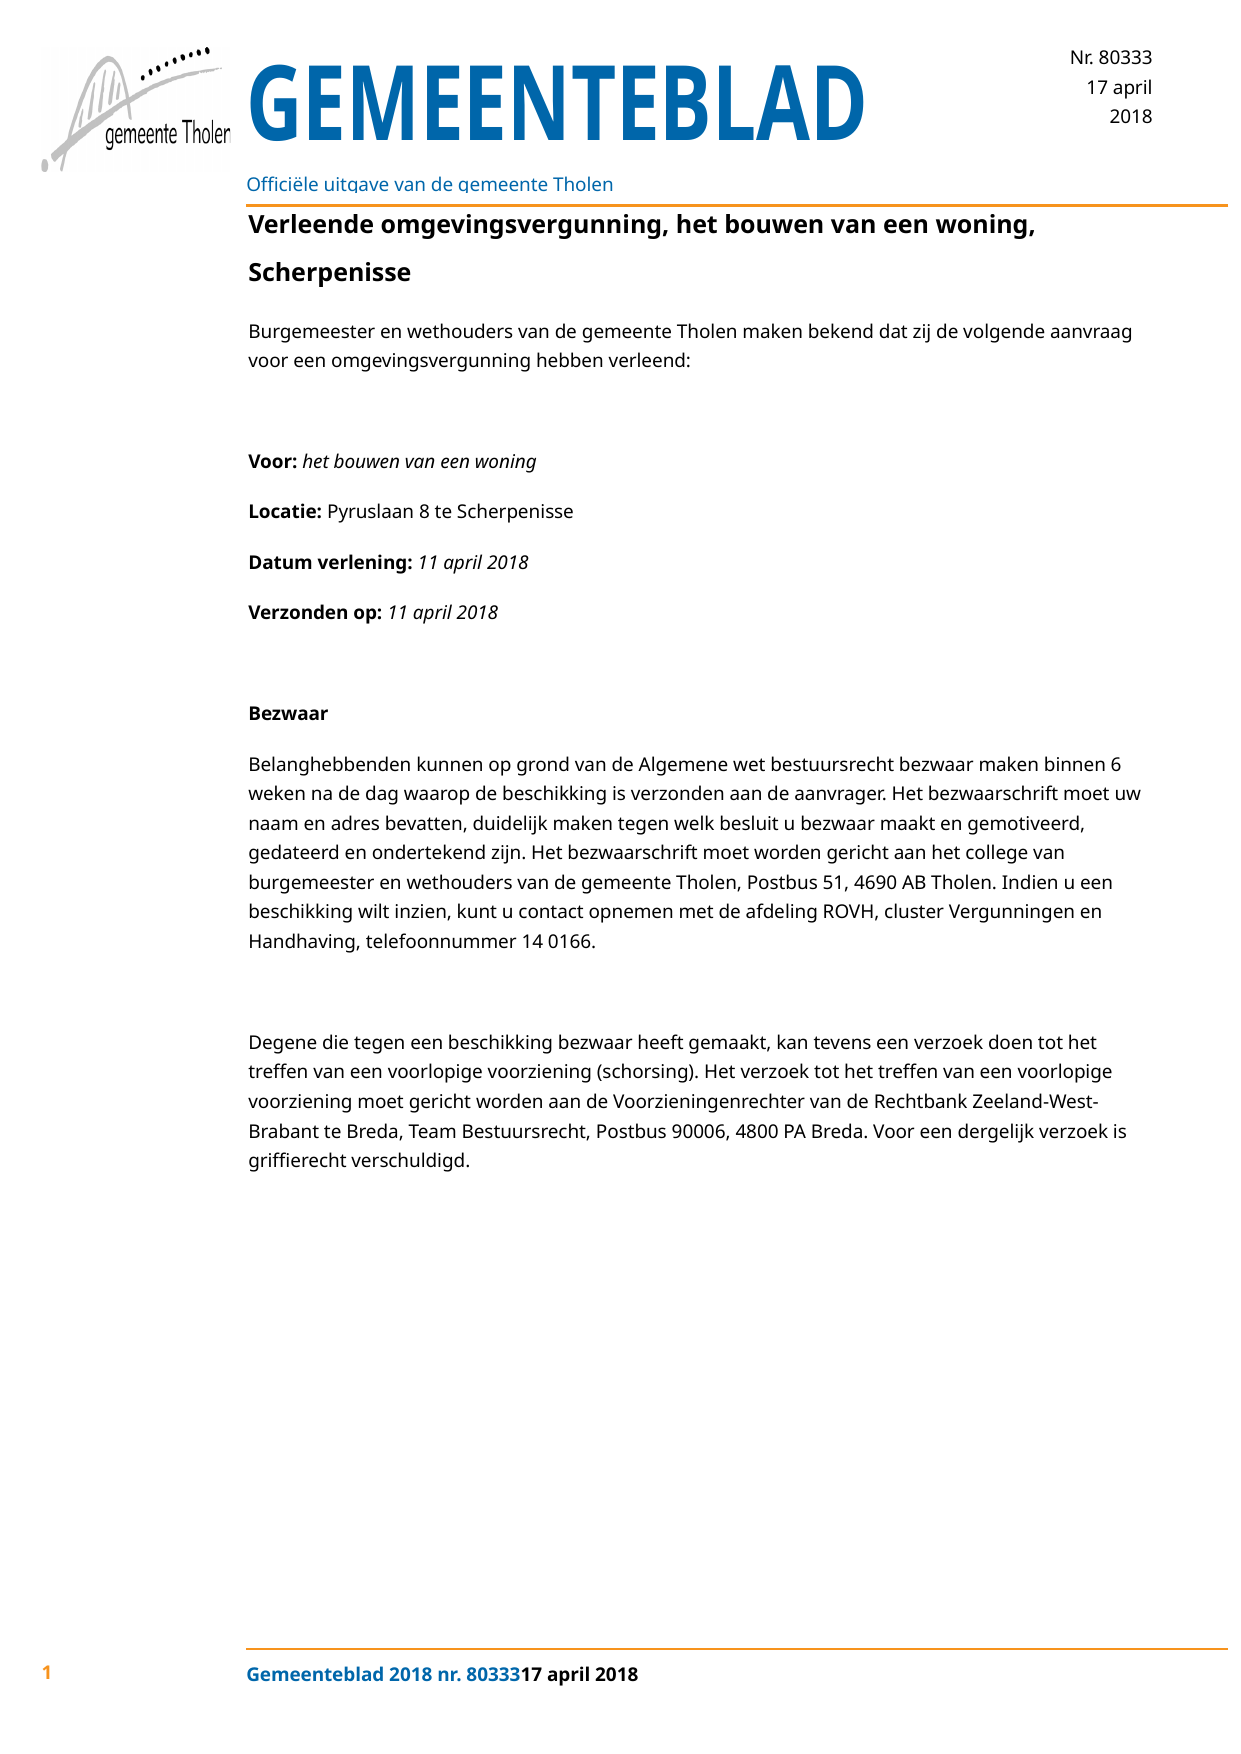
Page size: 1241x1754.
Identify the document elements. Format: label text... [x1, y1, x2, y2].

picture [41, 47, 231, 172]
text Belanghebbenden kunnen op grond van de Algemene wet bestuursrecht bezwaar maken binnen 6 weken na de dag waarop de beschikking is verzonden aan de aanvrager. Het bezwaarschrift moet uw naam en adres bevatten, duidelijk maken tegen welk besluit u bezwaar maakt en gemotiveerd, gedateerd en ondertekend zijn. Het bezwaarschrift moet worden gericht aan het college van burgemeester en wethouders van de gemeente Tholen, Postbus 51, 4690 AB Tholen. Indien u een beschikking wilt inzien, kunt u contact opnemen met de afdeling ROVH, cluster Vergunningen en Handhaving, telefoonnummer 14 0166. [248, 751, 1152, 954]
text Locatie: Pyruslaan 8 te Scherpenisse [248, 499, 1152, 524]
text Burgemeester en wethouders van de gemeente Tholen maken bekend dat zij de volgende aanvraag voor een omgevingsvergunning hebben verleend: [248, 318, 1152, 373]
text Voor: het bouwen van een woning [248, 448, 1152, 474]
text Degene die tegen een beschikking bezwaar heeft gemaakt, kan tevens een verzoek doen tot het treffen van een voorlopige voorziening (schorsing). Het verzoek tot het treffen van een voorlopige voorziening moet gericht worden aan de Voorzieningenrechter van de Rechtbank Zeeland-West-Brabant te Breda, Team Bestuursrecht, Postbus 90006, 4800 PA Breda. Voor een dergelijk verzoek is griffierecht verschuldigd. [248, 1029, 1152, 1173]
text Datum verlening: 11 april 2018 [248, 549, 1152, 575]
text Verleende omgevingsvergunning, het bouwen van een woning, Scherpenisse [248, 207, 1152, 288]
text Verzonden op: 11 april 2018 [248, 599, 1152, 625]
text Bezwaar [248, 700, 1152, 726]
